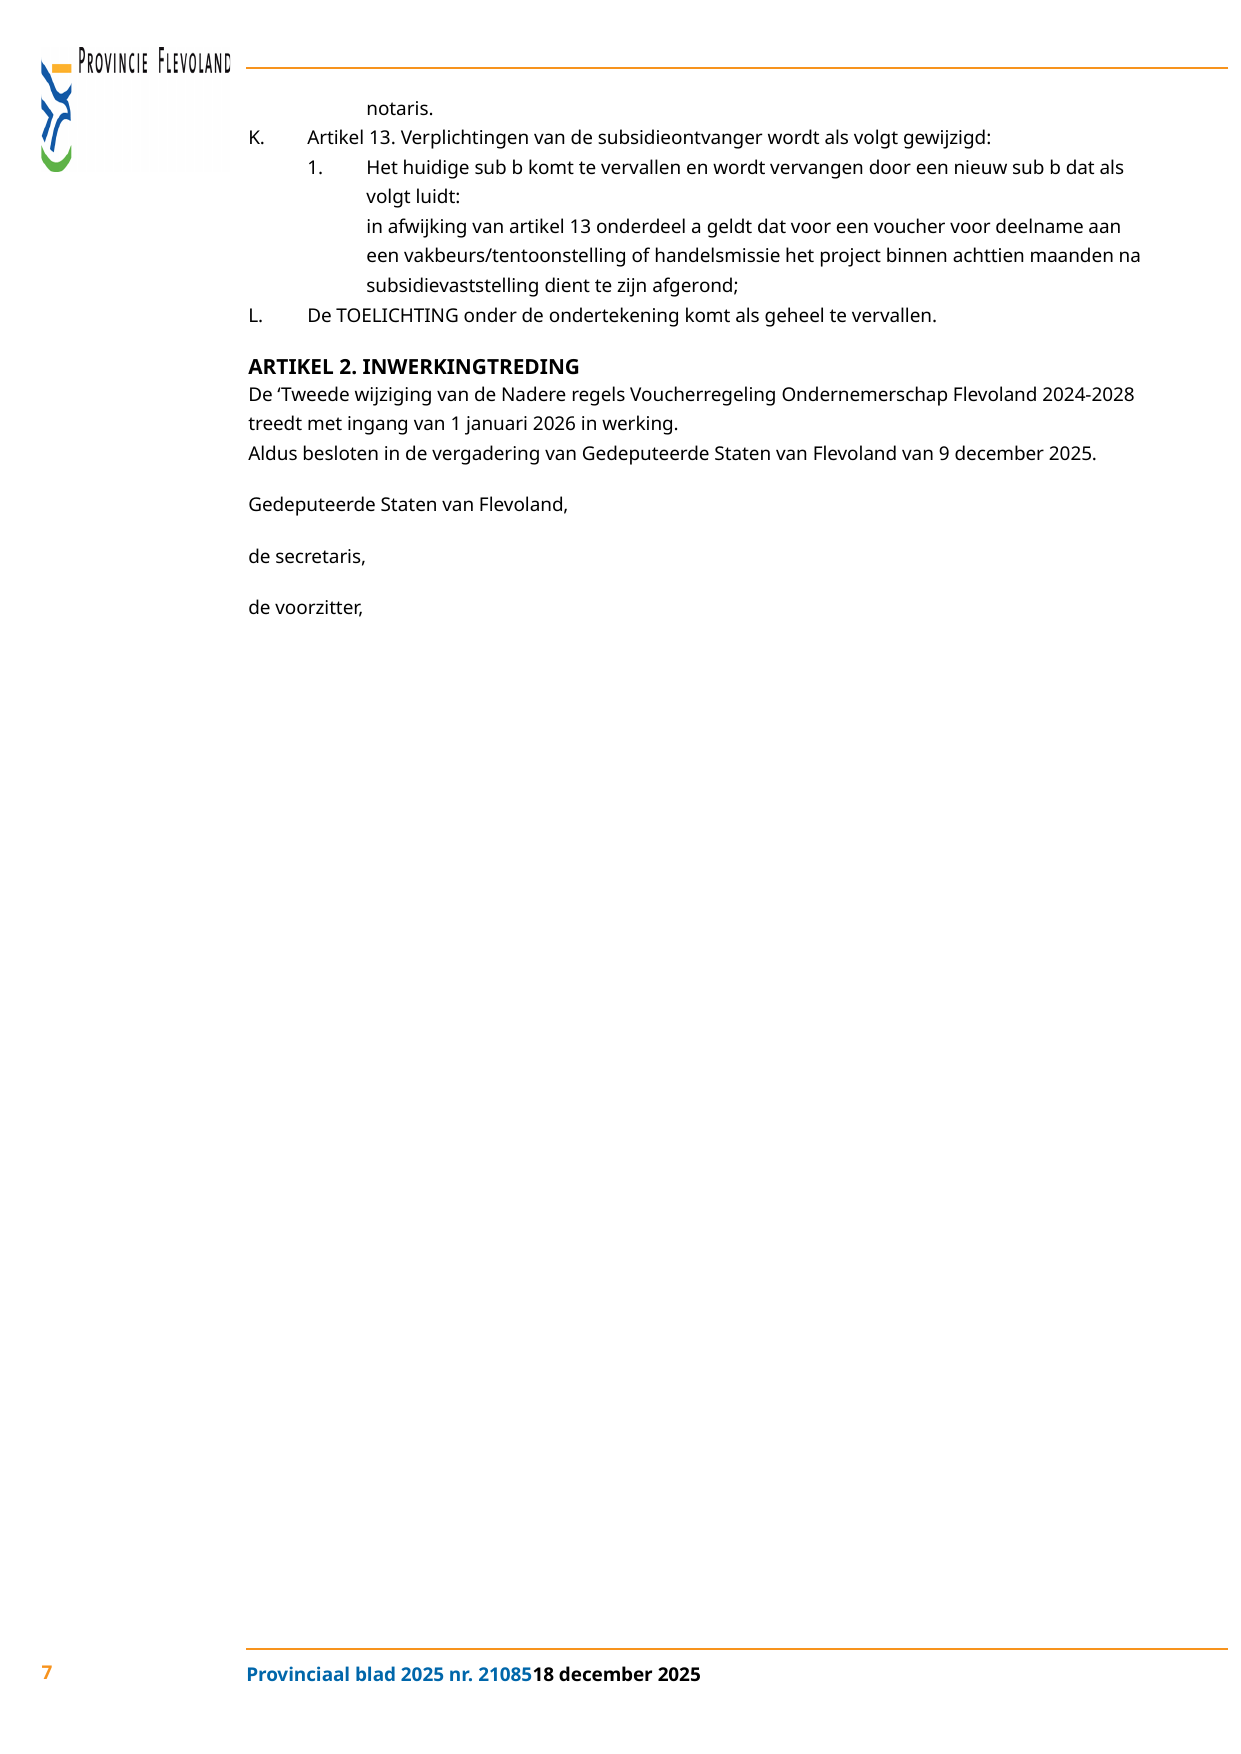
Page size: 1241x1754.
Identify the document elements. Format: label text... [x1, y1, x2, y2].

list Het huidige sub b komt te vervallen en wordt vervangen door een nieuw sub b dat als volgt luidt: [307, 154, 1152, 209]
text de secretaris, [248, 543, 1152, 568]
text ARTIKEL 2. INWERKINGTREDING [248, 352, 1152, 381]
list De TOELICHTING onder de ondertekening komt als geheel te vervallen. [248, 302, 1152, 328]
list notaris. [307, 95, 1152, 121]
text Aldus besloten in de vergadering van Gedeputeerde Staten van Flevoland van 9 december 2025. [248, 440, 1152, 466]
list in afwijking van artikel 13 onderdeel a geldt dat voor een voucher voor deelname aan een vakbeurs/tentoonstelling of handelsmissie het project binnen achttien maanden na subsidievaststelling dient te zijn afgerond; [307, 213, 1152, 298]
list Artikel 13. Verplichtingen van de subsidieontvanger wordt als volgt gewijzigd: [248, 124, 1152, 150]
text de voorzitter, [248, 594, 1152, 620]
text Gedeputeerde Staten van Flevoland, [248, 491, 1152, 517]
text De ‘Tweede wijziging van de Nadere regels Voucherregeling Ondernemerschap Flevoland 2024-2028 treedt met ingang van 1 januari 2026 in werking. [248, 381, 1152, 436]
picture [41, 47, 231, 172]
